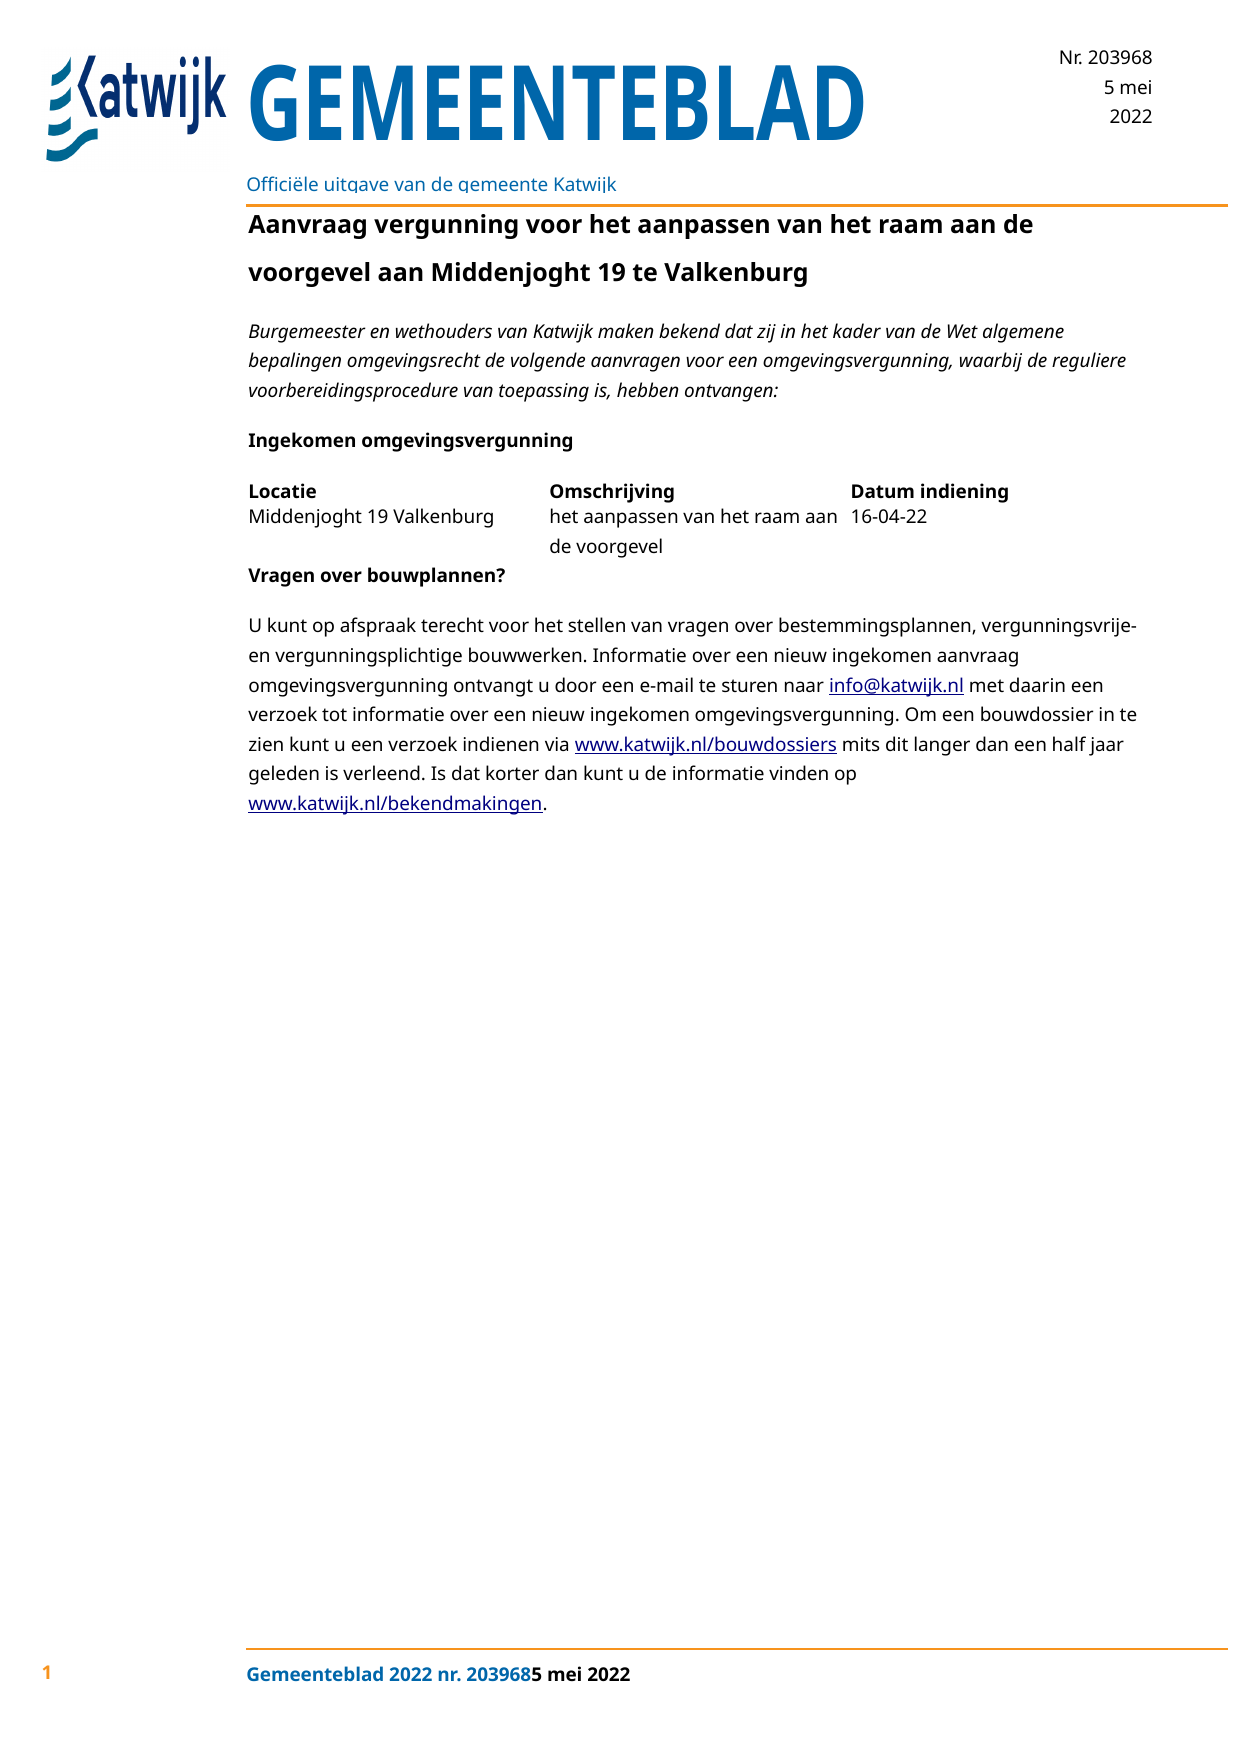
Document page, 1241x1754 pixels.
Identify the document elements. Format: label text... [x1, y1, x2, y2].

text U kunt op afspraak terecht voor het stellen van vragen over bestemmingsplannen, vergunningsvrije- en vergunningsplichtige bouwwerken. Informatie over een nieuw ingekomen aanvraag omgevingsvergunning ontvangt u door een e-mail te sturen naar info@katwijk.nl met daarin een verzoek tot informatie over een nieuw ingekomen omgevingsvergunning. Om een bouwdossier in te zien kunt u een verzoek indienen via www.katwijk.nl/bouwdossiers mits dit langer dan een half jaar geleden is verleend. Is dat korter dan kunt u de informatie vinden op www.katwijk.nl/bekendmakingen. [248, 613, 1152, 816]
picture [41, 47, 231, 172]
table_header Omschrijving [549, 478, 850, 504]
text Aanvraag vergunning voor het aanpassen van het raam aan de voorgevel aan Middenjoght 19 te Valkenburg [248, 207, 1152, 288]
text Ingekomen omgevingsvergunning [248, 427, 1152, 453]
table_cell 16-04-22 [850, 504, 1152, 559]
text Vragen over bouwplannen? [248, 562, 1152, 588]
table_header Datum indiening [850, 478, 1152, 504]
text Burgemeester en wethouders van Katwijk maken bekend dat zij in het kader van de Wet algemene bepalingen omgevingsrecht de volgende aanvragen voor een omgevingsvergunning, waarbij de reguliere voorbereidingsprocedure van toepassing is, hebben ontvangen: [248, 318, 1152, 403]
table_header Locatie [248, 478, 549, 504]
table_cell het aanpassen van het raam aan de voorgevel [549, 504, 850, 559]
table_cell Middenjoght 19 Valkenburg [248, 504, 549, 559]
